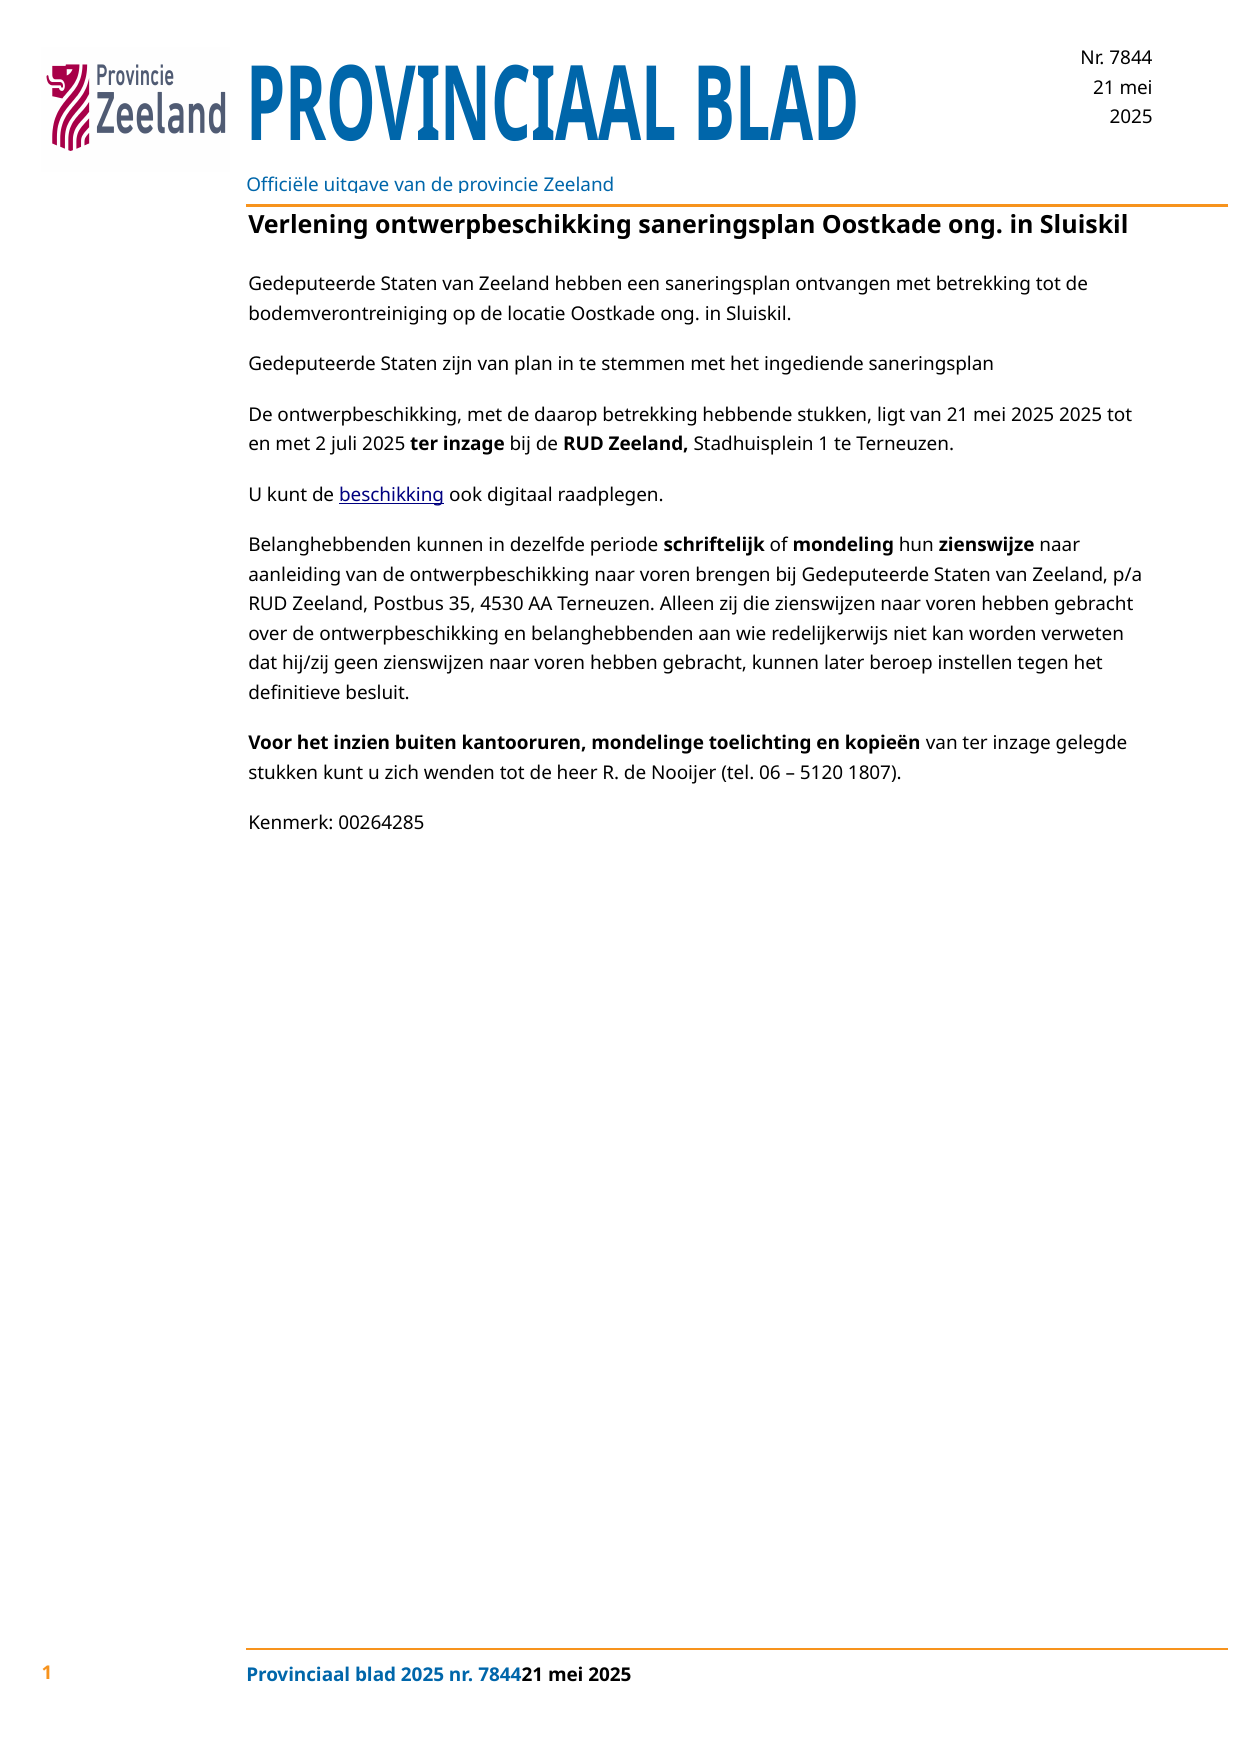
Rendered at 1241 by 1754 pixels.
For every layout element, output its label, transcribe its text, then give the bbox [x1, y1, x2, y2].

picture [41, 47, 231, 172]
text Kenmerk: 00264285 [248, 809, 1152, 835]
text Belanghebbenden kunnen in dezelfde periode schriftelijk of mondeling hun zienswijze naar aanleiding van de ontwerpbeschikking naar voren brengen bij Gedeputeerde Staten van Zeeland, p/a RUD Zeeland, Postbus 35, 4530 AA Terneuzen. Alleen zij die zienswijzen naar voren hebben gebracht over de ontwerpbeschikking en belanghebbenden aan wie redelijkerwijs niet kan worden verweten dat hij/zij geen zienswijzen naar voren hebben gebracht, kunnen later beroep instellen tegen het definitieve besluit. [248, 531, 1152, 705]
text U kunt de beschikking ook digitaal raadplegen. [248, 481, 1152, 506]
text Gedeputeerde Staten zijn van plan in te stemmen met het ingediende saneringsplan [248, 350, 1152, 376]
text Gedeputeerde Staten van Zeeland hebben een saneringsplan ontvangen met betrekking tot de bodemverontreiniging op de locatie Oostkade ong. in Sluiskil. [248, 270, 1152, 326]
text Voor het inzien buiten kantooruren, mondelinge toelichting en kopieën van ter inzage gelegde stukken kunt u zich wenden tot de heer R. de Nooijer (tel. 06 – 5120 1807). [248, 729, 1152, 785]
text De ontwerpbeschikking, met de daarop betrekking hebbende stukken, ligt van 21 mei 2025 2025 tot en met 2 juli 2025 ter inzage bij de RUD Zeeland, Stadhuisplein 1 te Terneuzen. [248, 401, 1152, 456]
text Verlening ontwerpbeschikking saneringsplan Oostkade ong. in Sluiskil [248, 207, 1152, 241]
